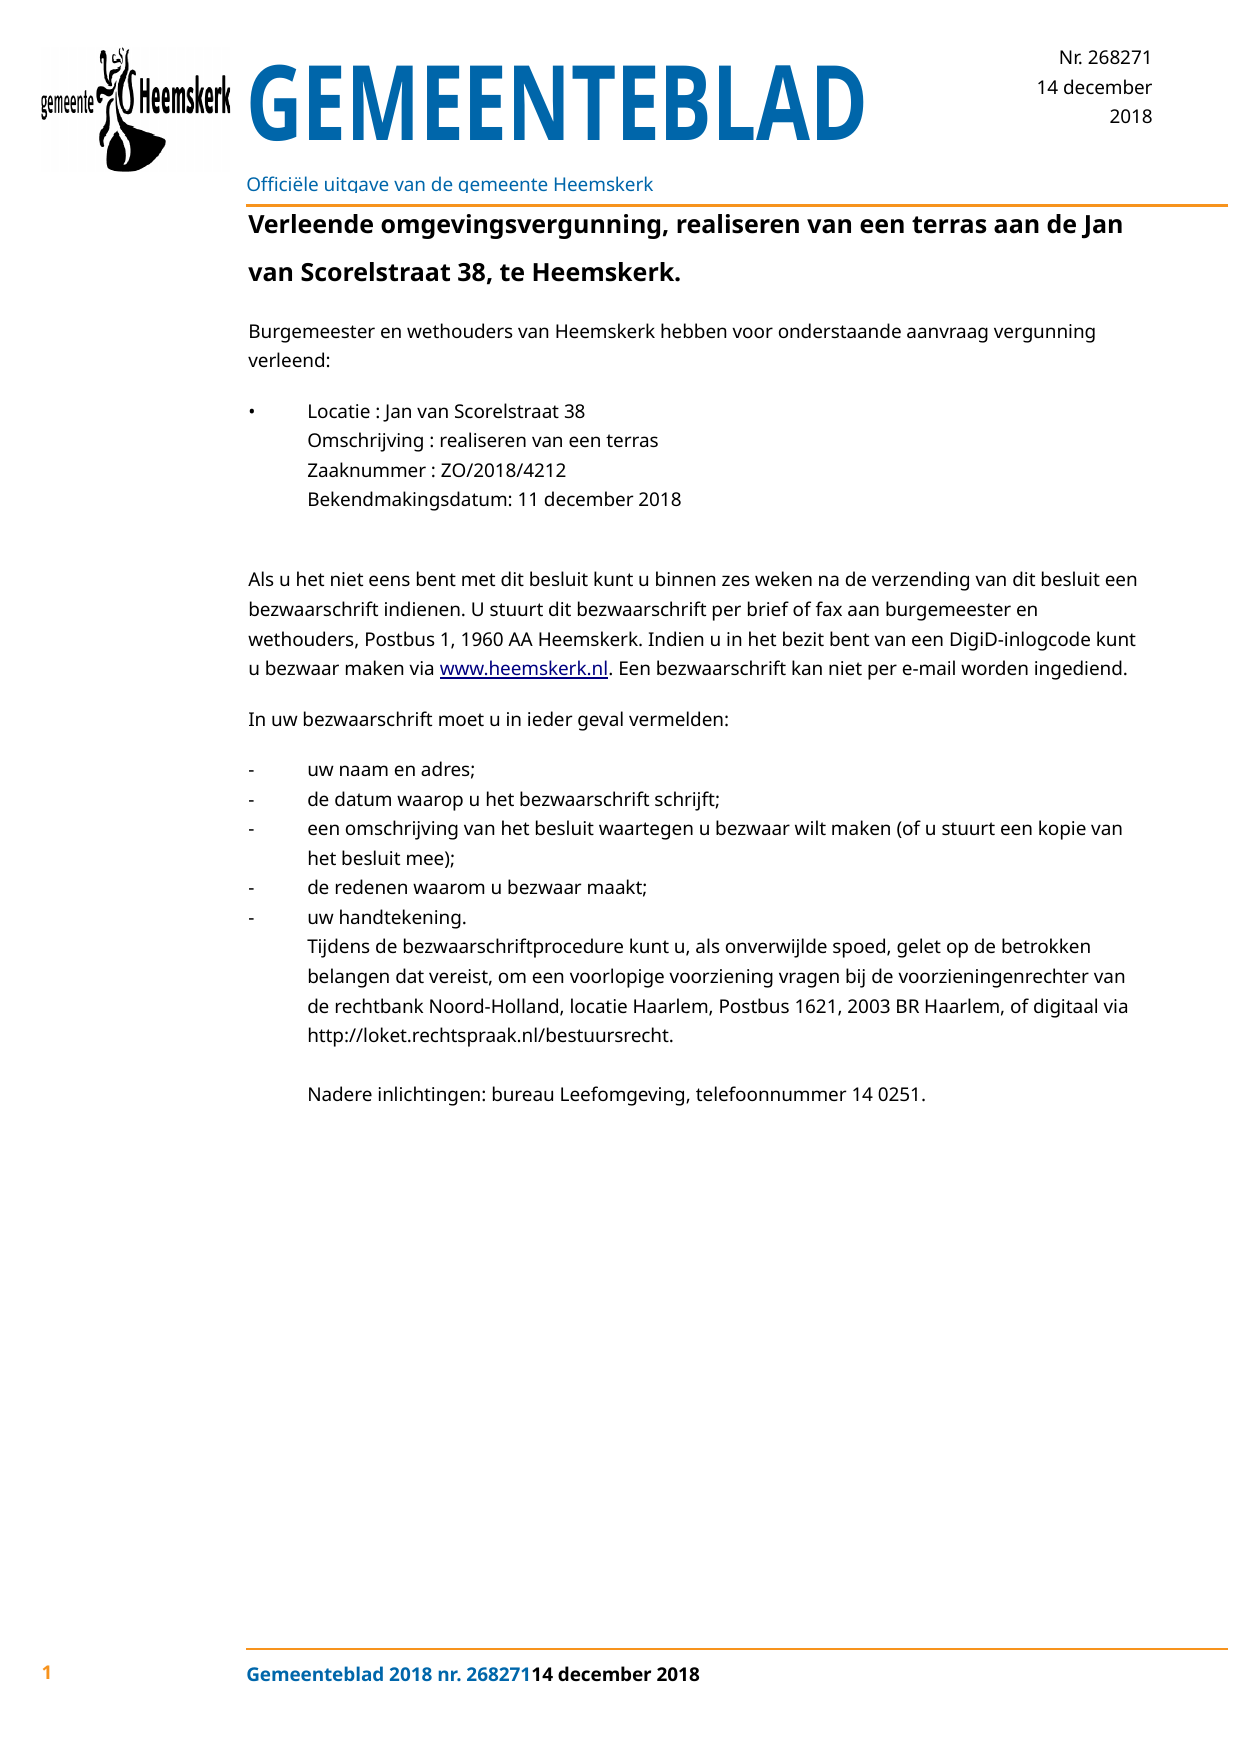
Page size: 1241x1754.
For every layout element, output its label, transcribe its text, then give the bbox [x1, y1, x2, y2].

picture [41, 47, 231, 172]
text Burgemeester en wethouders van Heemskerk hebben voor onderstaande aanvraag vergunning verleend: [248, 318, 1152, 373]
list Locatie : Jan van Scorelstraat 38 [248, 398, 1152, 424]
list de redenen waarom u bezwaar maakt; [248, 874, 1152, 900]
list Zaaknummer : ZO/2018/4212 [248, 457, 1152, 483]
list Tijdens de bezwaarschriftprocedure kunt u, als onverwijlde spoed, gelet op de betrokken belangen dat vereist, om een voorlopige voorziening vragen bij de voorzieningenrechter van de rechtbank Noord-Holland, locatie Haarlem, Postbus 1621, 2003 BR Haarlem, of digitaal via http://loket.rechtspraak.nl/bestuursrecht. [248, 934, 1152, 1048]
list Bekendmakingsdatum: 11 december 2018 [248, 487, 1152, 512]
list een omschrijving van het besluit waartegen u bezwaar wilt maken (of u stuurt een kopie van het besluit mee); [248, 815, 1152, 871]
list Omschrijving : realiseren van een terras [248, 427, 1152, 453]
list de datum waarop u het bezwaarschrift schrijft; [248, 786, 1152, 812]
list Nadere inlichtingen: bureau Leefomgeving, telefoonnummer 14 0251. [248, 1082, 1152, 1107]
list uw handtekening. [248, 904, 1152, 930]
list uw naam en adres; [248, 756, 1152, 782]
text In uw bezwaarschrift moet u in ieder geval vermelden: [248, 706, 1152, 732]
text Als u het niet eens bent met dit besluit kunt u binnen zes weken na de verzending van dit besluit een bezwaarschrift indienen. U stuurt dit bezwaarschrift per brief of fax aan burgemeester en wethouders, Postbus 1, 1960 AA Heemskerk. Indien u in het bezit bent van een DigiD-inlogcode kunt u bezwaar maken via www.heemskerk.nl. Een bezwaarschrift kan niet per e-mail worden ingediend. [248, 567, 1152, 681]
text Verleende omgevingsvergunning, realiseren van een terras aan de Jan van Scorelstraat 38, te Heemskerk. [248, 207, 1152, 288]
